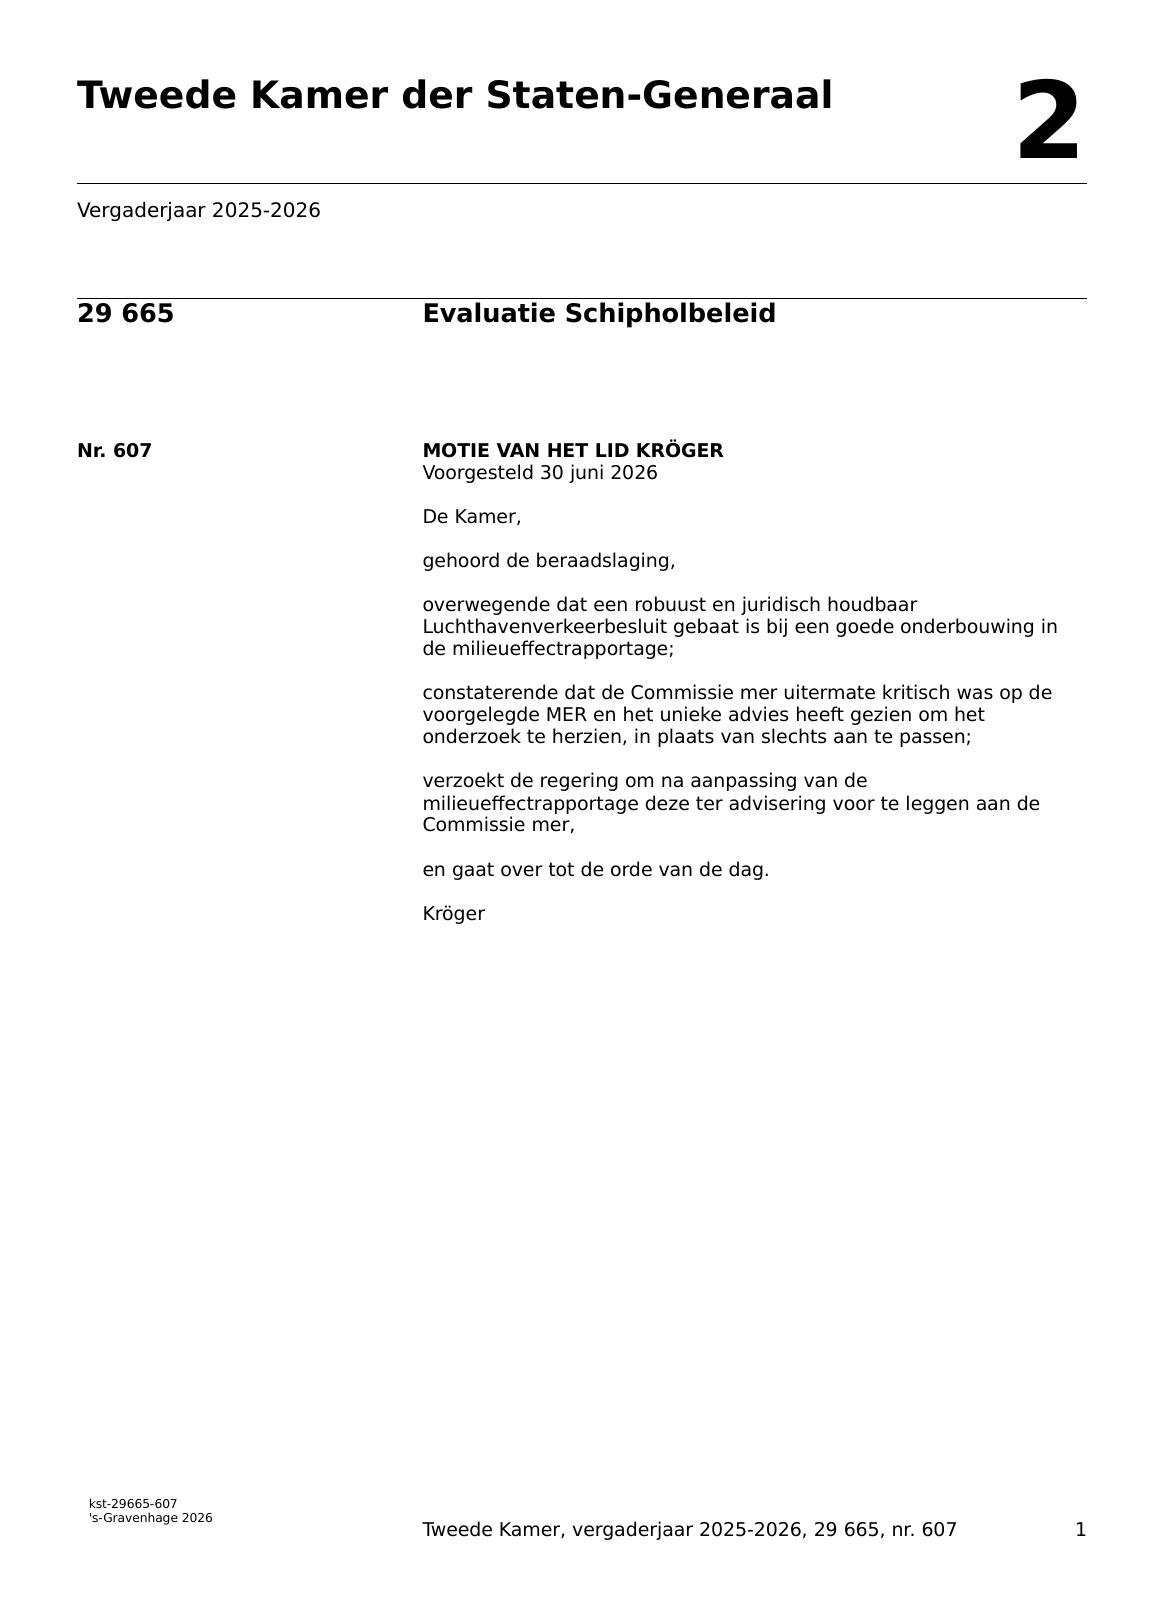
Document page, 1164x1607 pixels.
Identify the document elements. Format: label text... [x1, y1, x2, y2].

text constaterende dat de Commissie mer uitermate kritisch was op de voorgelegde MER en het unieke advies heeft gezien om het onderzoek te herzien, in plaats van slechts aan te passen; [422, 682, 1087, 748]
text Kröger [422, 903, 1087, 925]
subtitle 29 665 Evaluatie Schipholbeleid [77, 299, 1087, 329]
table_header 2 [886, 59, 1087, 183]
text Voorgesteld 30 juni 2026 [422, 462, 1087, 484]
table_header Tweede Kamer der Staten-Generaal [77, 59, 886, 183]
text De Kamer, [422, 506, 1087, 528]
subtitle Nr. 607 MOTIE VAN HET LID KRÖGER [77, 440, 1087, 462]
text verzoekt de regering om na aanpassing van de milieueffectrapportage deze ter advisering voor te leggen aan de Commissie mer, [422, 770, 1087, 836]
text gehoord de beraadslaging, [422, 550, 1087, 572]
text overwegende dat een robuust en juridisch houdbaar Luchthavenverkeerbesluit gebaat is bij een goede onderbouwing in de milieueffectrapportage; [422, 594, 1087, 660]
text kst-29665-607 [88, 1497, 323, 1511]
text en gaat over tot de orde van de dag. [422, 858, 1087, 881]
text 's-Gravenhage 2026 [88, 1511, 323, 1525]
table_cell Vergaderjaar 2025-2026 [77, 184, 1087, 298]
